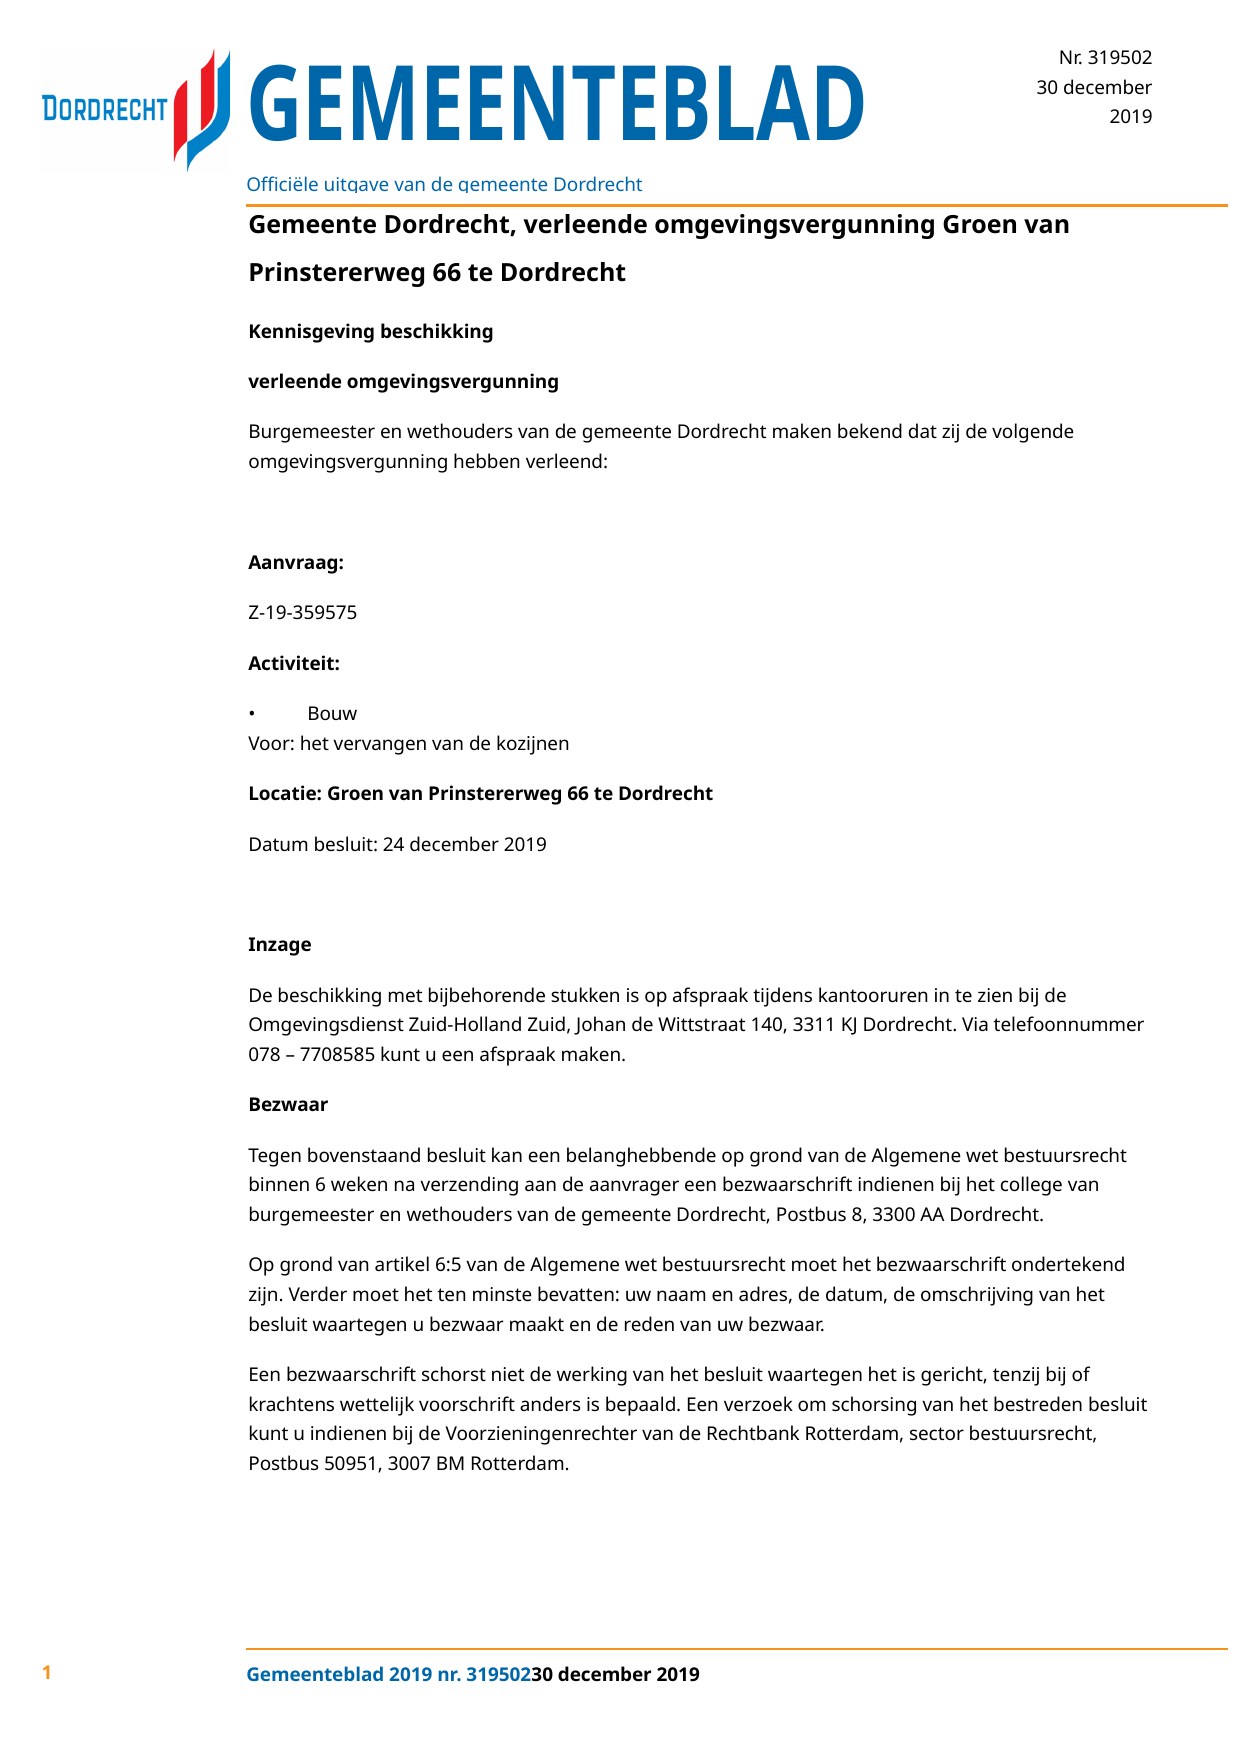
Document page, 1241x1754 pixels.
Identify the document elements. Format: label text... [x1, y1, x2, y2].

text Datum besluit: 24 december 2019 [248, 831, 1152, 857]
text Locatie: Groen van Prinstererweg 66 te Dordrecht [248, 780, 1152, 806]
picture [41, 47, 231, 172]
text Gemeente Dordrecht, verleende omgevingsvergunning Groen van Prinstererweg 66 te Dordrecht [248, 207, 1152, 288]
text Activiteit: [248, 650, 1152, 676]
text De beschikking met bijbehorende stukken is op afspraak tijdens kantooruren in te zien bij de Omgevingsdienst Zuid-Holland Zuid, Johan de Wittstraat 140, 3311 KJ Dordrecht. Via telefoonnummer 078 – 7708585 kunt u een afspraak maken. [248, 982, 1152, 1067]
text Kennisgeving beschikking [248, 318, 1152, 344]
text Burgemeester en wethouders van de gemeente Dordrecht maken bekend dat zij de volgende omgevingsvergunning hebben verleend: [248, 419, 1152, 474]
text Z-19-359575 [248, 599, 1152, 625]
text Een bezwaarschrift schorst niet de werking van het besluit waartegen het is gericht, tenzij bij of krachtens wettelijk voorschrift anders is bepaald. Een verzoek om schorsing van het bestreden besluit kunt u indienen bij de Voorzieningenrechter van de Rechtbank Rotterdam, sector bestuursrecht, Postbus 50951, 3007 BM Rotterdam. [248, 1361, 1152, 1476]
text Op grond van artikel 6:5 van de Algemene wet bestuursrecht moet het bezwaarschrift ondertekend zijn. Verder moet het ten minste bevatten: uw naam en adres, de datum, de omschrijving van het besluit waartegen u bezwaar maakt en de reden van uw bezwaar. [248, 1252, 1152, 1337]
text Inzage [248, 932, 1152, 957]
text Bezwaar [248, 1092, 1152, 1117]
text Tegen bovenstaand besluit kan een belanghebbende op grond van de Algemene wet bestuursrecht binnen 6 weken na verzending aan de aanvrager een bezwaarschrift indienen bij het college van burgemeester en wethouders van de gemeente Dordrecht, Postbus 8, 3300 AA Dordrecht. [248, 1142, 1152, 1227]
list Bouw [248, 700, 1152, 726]
text verleende omgevingsvergunning [248, 368, 1152, 394]
text Aanvraag: [248, 549, 1152, 575]
text Voor: het vervangen van de kozijnen [248, 730, 1152, 756]
